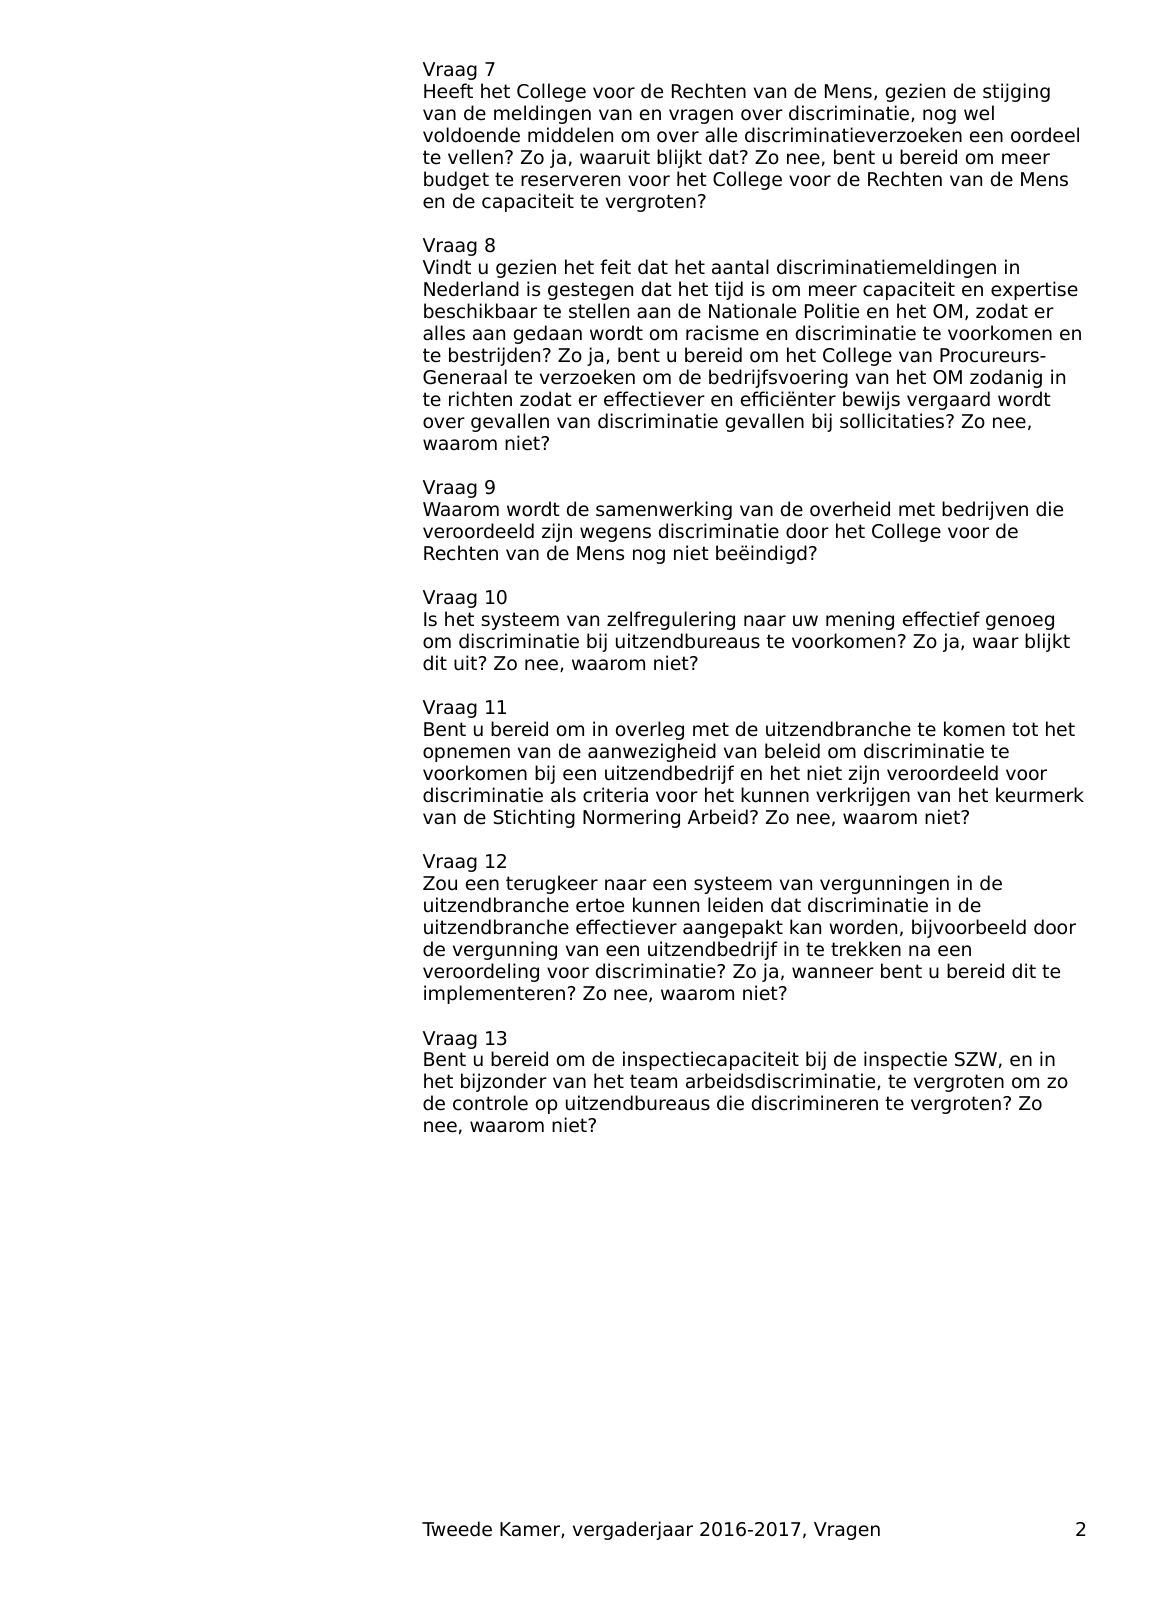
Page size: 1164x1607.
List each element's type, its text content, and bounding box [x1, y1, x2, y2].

text Vraag 7 [422, 59, 1087, 81]
text Vraag 10 [422, 587, 1087, 609]
text Is het systeem van zelfregulering naar uw mening effectief genoeg om discriminatie bij uitzendbureaus te voorkomen? Zo ja, waar blijkt dit uit? Zo nee, waarom niet? [422, 609, 1087, 675]
text Vraag 8 [422, 235, 1087, 257]
text Vindt u gezien het feit dat het aantal discriminatiemeldingen in Nederland is gestegen dat het tijd is om meer capaciteit en expertise beschikbaar te stellen aan de Nationale Politie en het OM, zodat er alles aan gedaan wordt om racisme en discriminatie te voorkomen en te bestrijden? Zo ja, bent u bereid om het College van Procureurs-Generaal te verzoeken om de bedrijfsvoering van het OM zodanig in te richten zodat er effectiever en efficiënter bewijs vergaard wordt over gevallen van discriminatie gevallen bij sollicitaties? Zo nee, waarom niet? [422, 257, 1087, 455]
text Zou een terugkeer naar een systeem van vergunningen in de uitzendbranche ertoe kunnen leiden dat discriminatie in de uitzendbranche effectiever aangepakt kan worden, bijvoorbeeld door de vergunning van een uitzendbedrijf in te trekken na een veroordeling voor discriminatie? Zo ja, wanneer bent u bereid dit te implementeren? Zo nee, waarom niet? [422, 873, 1087, 1005]
text Heeft het College voor de Rechten van de Mens, gezien de stijging van de meldingen van en vragen over discriminatie, nog wel voldoende middelen om over alle discriminatieverzoeken een oordeel te vellen? Zo ja, waaruit blijkt dat? Zo nee, bent u bereid om meer budget te reserveren voor het College voor de Rechten van de Mens en de capaciteit te vergroten? [422, 81, 1087, 213]
text Bent u bereid om in overleg met de uitzendbranche te komen tot het opnemen van de aanwezigheid van beleid om discriminatie te voorkomen bij een uitzendbedrijf en het niet zijn veroordeeld voor discriminatie als criteria voor het kunnen verkrijgen van het keurmerk van de Stichting Normering Arbeid? Zo nee, waarom niet? [422, 719, 1087, 829]
text Waarom wordt de samenwerking van de overheid met bedrijven die veroordeeld zijn wegens discriminatie door het College voor de Rechten van de Mens nog niet beëindigd? [422, 499, 1087, 565]
text Vraag 9 [422, 477, 1087, 499]
text Vraag 12 [422, 851, 1087, 873]
text Vraag 13 [422, 1027, 1087, 1049]
text Bent u bereid om de inspectiecapaciteit bij de inspectie SZW, en in het bijzonder van het team arbeidsdiscriminatie, te vergroten om zo de controle op uitzendbureaus die discrimineren te vergroten? Zo nee, waarom niet? [422, 1049, 1087, 1137]
text Vraag 11 [422, 697, 1087, 719]
